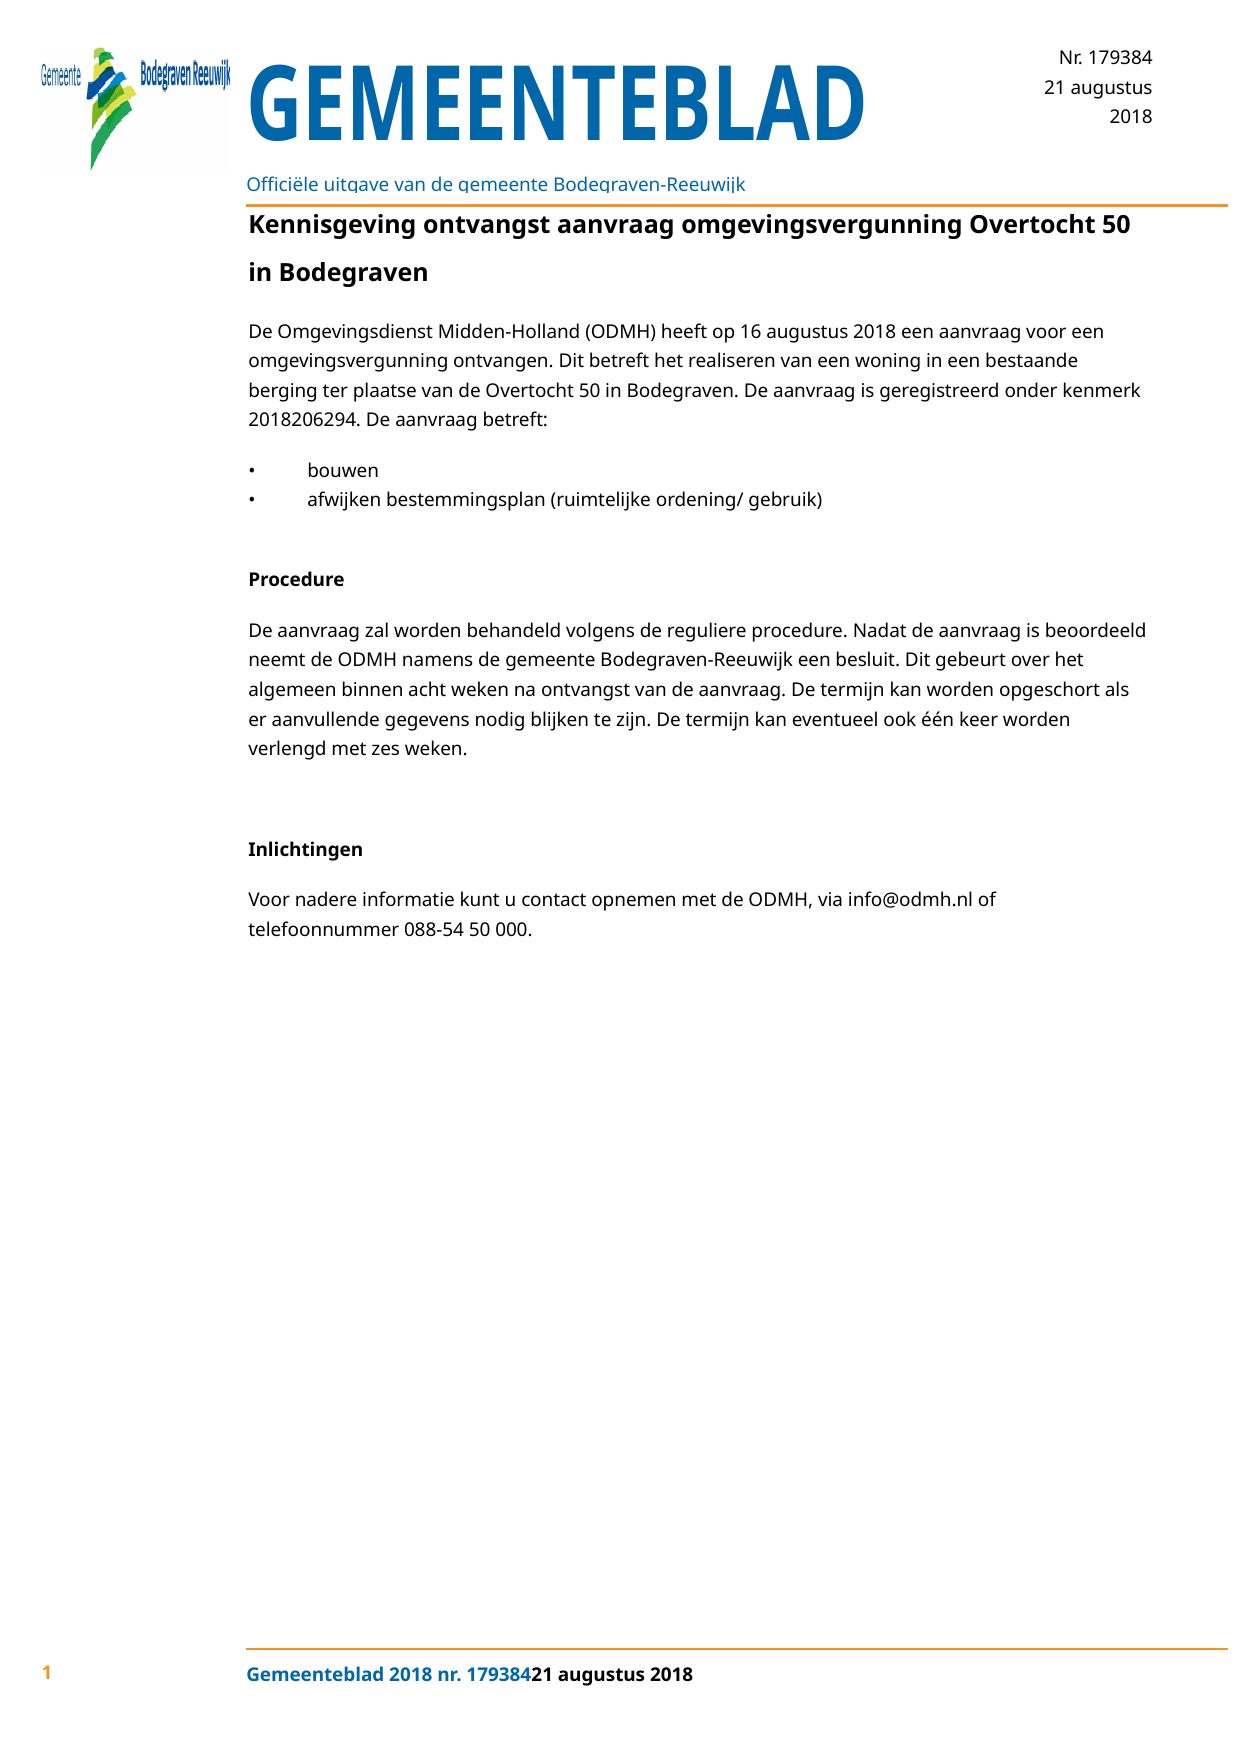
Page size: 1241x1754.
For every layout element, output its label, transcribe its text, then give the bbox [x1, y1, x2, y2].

list afwijken bestemmingsplan (ruimtelijke ordening/ gebruik) [248, 487, 1152, 512]
text De Omgevingsdienst Midden-Holland (ODMH) heeft op 16 augustus 2018 een aanvraag voor een omgevingsvergunning ontvangen. Dit betreft het realiseren van een woning in een bestaande berging ter plaatse van de Overtocht 50 in Bodegraven. De aanvraag is geregistreerd onder kenmerk 2018206294. De aanvraag betreft: [248, 318, 1152, 432]
text Inlichtingen [248, 836, 1152, 862]
list bouwen [248, 457, 1152, 483]
text De aanvraag zal worden behandeld volgens de reguliere procedure. Nadat de aanvraag is beoordeeld neemt de ODMH namens de gemeente Bodegraven-Reeuwijk een besluit. Dit gebeurt over het algemeen binnen acht weken na ontvangst van de aanvraag. De termijn kan worden opgeschort als er aanvullende gegevens nodig blijken te zijn. De termijn kan eventueel ook één keer worden verlengd met zes weken. [248, 617, 1152, 761]
text Kennisgeving ontvangst aanvraag omgevingsvergunning Overtocht 50 in Bodegraven [248, 207, 1152, 288]
text Procedure [248, 567, 1152, 592]
text Voor nadere informatie kunt u contact opnemen met de ODMH, via info@odmh.nl of telefoonnummer 088-54 50 000. [248, 887, 1152, 942]
picture [41, 47, 231, 172]
